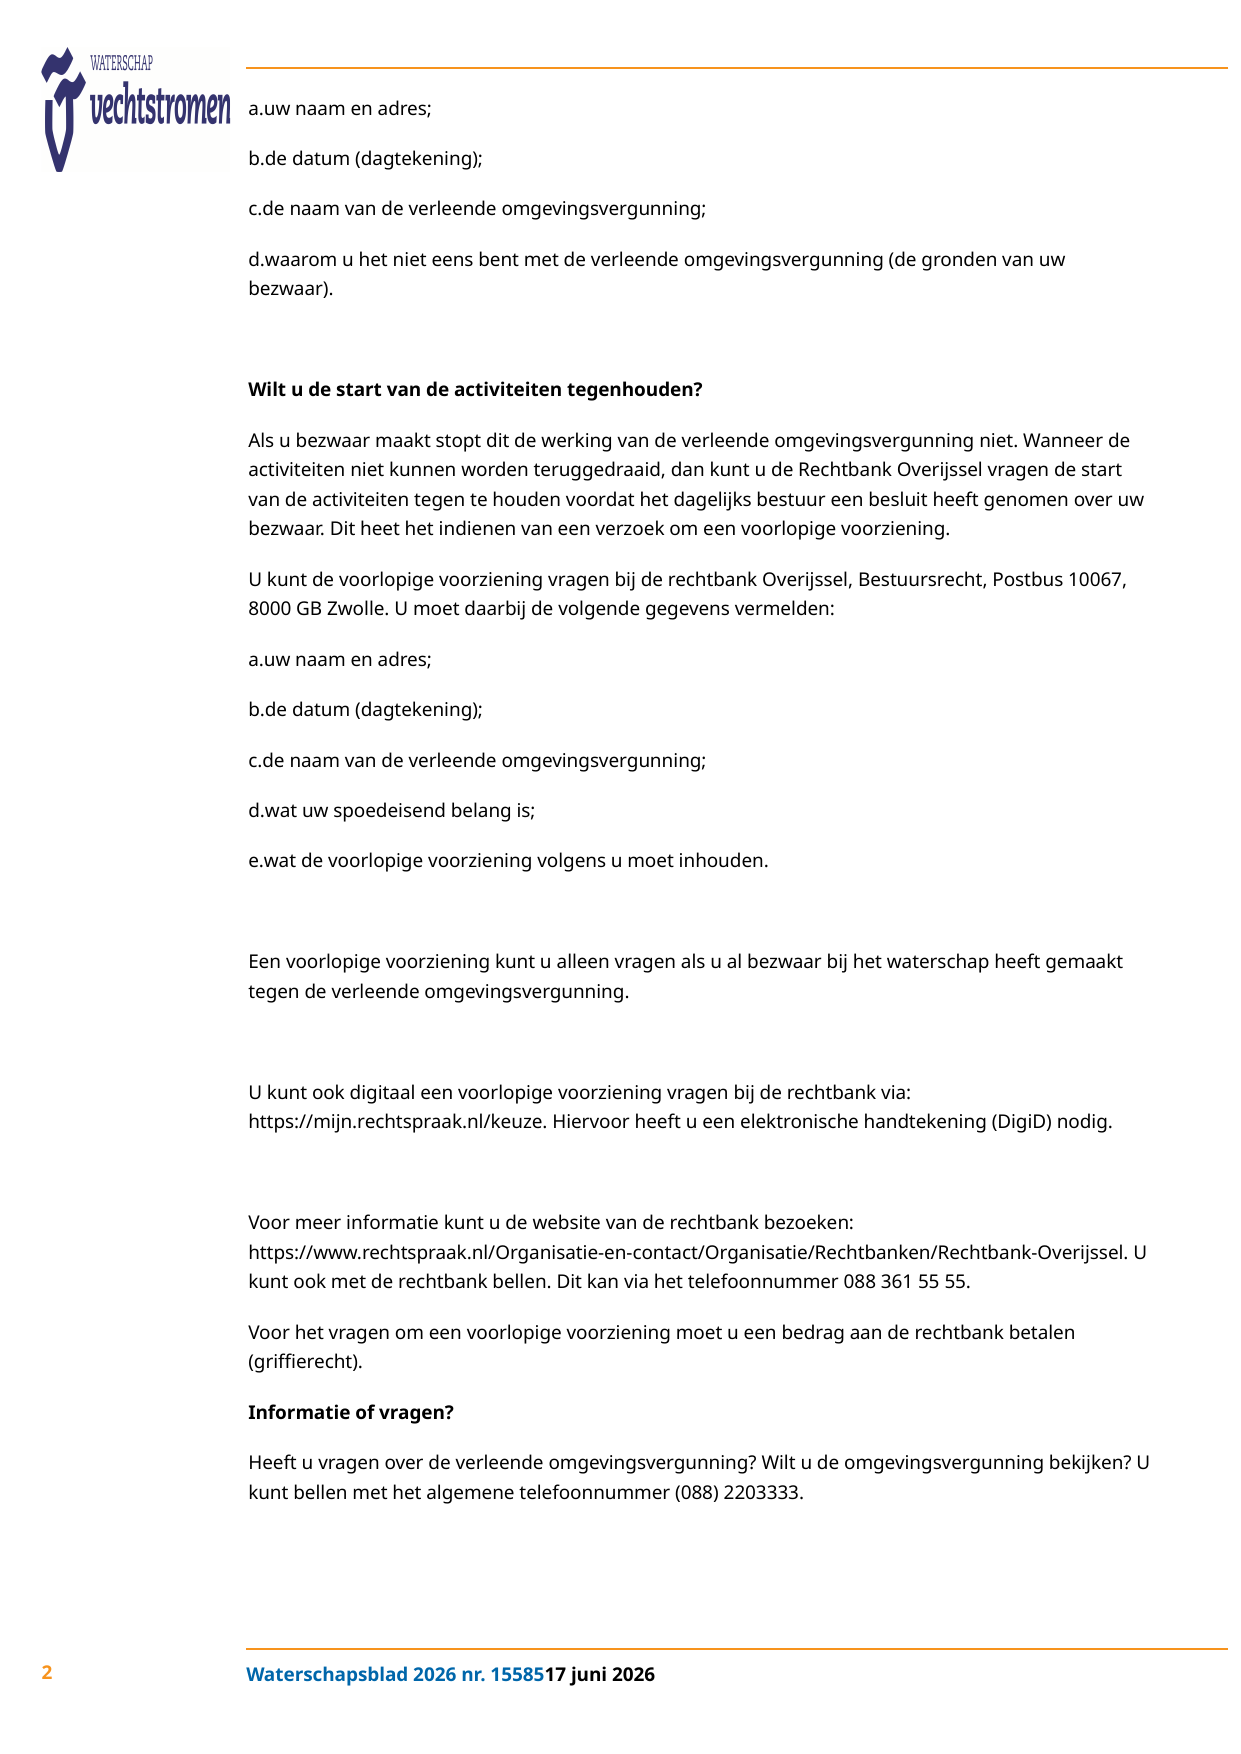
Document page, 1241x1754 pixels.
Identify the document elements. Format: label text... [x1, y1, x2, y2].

text Een voorlopige voorziening kunt u alleen vragen als u al bezwaar bij het waterschap heeft gemaakt tegen de verleende omgevingsvergunning. [248, 948, 1152, 1004]
text c.de naam van de verleende omgevingsvergunning; [248, 196, 1152, 221]
text U kunt de voorlopige voorziening vragen bij de rechtbank Overijssel, Bestuursrecht, Postbus 10067, 8000 GB Zwolle. U moet daarbij de volgende gegevens vermelden: [248, 566, 1152, 621]
text d.wat uw spoedeisend belang is; [248, 797, 1152, 823]
text e.wat de voorlopige voorziening volgens u moet inhouden. [248, 848, 1152, 873]
picture [41, 47, 231, 172]
text a.uw naam en adres; [248, 646, 1152, 672]
text Als u bezwaar maakt stopt dit de werking van de verleende omgevingsvergunning niet. Wanneer de activiteiten niet kunnen worden teruggedraaid, dan kunt u de Rechtbank Overijssel vragen de start van de activiteiten tegen te houden voordat het dagelijks bestuur een besluit heeft genomen over uw bezwaar. Dit heet het indienen van een verzoek om een voorlopige voorziening. [248, 427, 1152, 541]
text d.waarom u het niet eens bent met de verleende omgevingsvergunning (de gronden van uw bezwaar). [248, 246, 1152, 301]
text Heeft u vragen over de verleende omgevingsvergunning? Wilt u de omgevingsvergunning bekijken? U kunt bellen met het algemene telefoonnummer (088) 2203333. [248, 1449, 1152, 1505]
text Voor het vragen om een voorlopige voorziening moet u een bedrag aan de rechtbank betalen (griffierecht). [248, 1319, 1152, 1374]
text Voor meer informatie kunt u de website van de rechtbank bezoeken: https://www.rechtspraak.nl/Organisatie-en-contact/Organisatie/Rechtbanken/Rechtbank-Overijssel. U kunt ook met de rechtbank bellen. Dit kan via het telefoonnummer 088 361 55 55. [248, 1209, 1152, 1294]
text b.de datum (dagtekening); [248, 145, 1152, 171]
text b.de datum (dagtekening); [248, 696, 1152, 722]
text c.de naam van de verleende omgevingsvergunning; [248, 747, 1152, 773]
text U kunt ook digitaal een voorlopige voorziening vragen bij de rechtbank via: https://mijn.rechtspraak.nl/keuze. Hiervoor heeft u een elektronische handtekening (DigiD) nodig. [248, 1079, 1152, 1134]
text a.uw naam en adres; [248, 95, 1152, 121]
text Informatie of vragen? [248, 1399, 1152, 1425]
text Wilt u de start van de activiteiten tegenhouden? [248, 376, 1152, 402]
